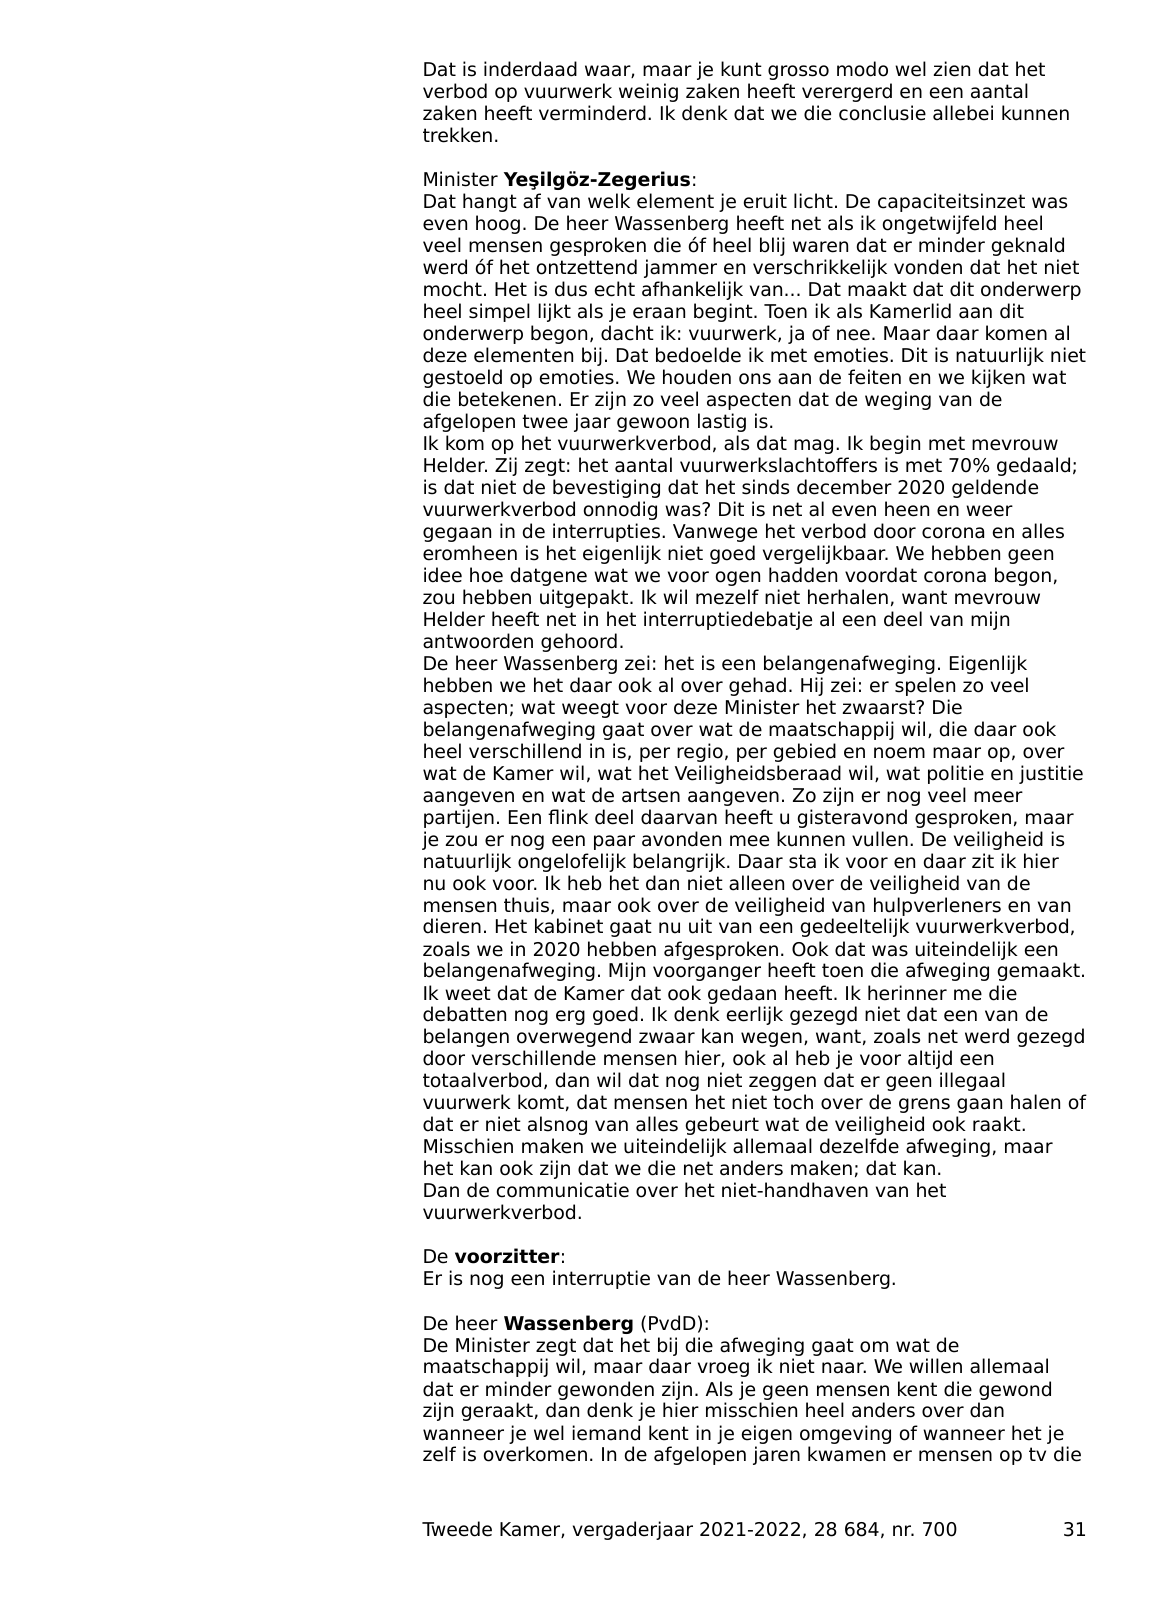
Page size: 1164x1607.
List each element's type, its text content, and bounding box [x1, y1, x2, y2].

text Minister Yeşilgöz-Zegerius: [422, 169, 1087, 191]
text Ik kom op het vuurwerkverbod, als dat mag. Ik begin met mevrouw Helder. Zij zegt: het aantal vuurwerkslachtoffers is met 70% gedaald; is dat niet de bevestiging dat het sinds december 2020 geldende vuurwerkverbod onnodig was? Dit is net al even heen en weer gegaan in de interrupties. Vanwege het verbod door corona en alles eromheen is het eigenlijk niet goed vergelijkbaar. We hebben geen idee hoe datgene wat we voor ogen hadden voordat corona begon, zou hebben uitgepakt. Ik wil mezelf niet herhalen, want mevrouw Helder heeft net in het interruptiedebatje al een deel van mijn antwoorden gehoord. [422, 433, 1087, 653]
text Dan de communicatie over het niet-handhaven van het vuurwerkverbod. [422, 1180, 1087, 1224]
text Er is nog een interruptie van de heer Wassenberg. [422, 1268, 1087, 1290]
text Dat is inderdaad waar, maar je kunt grosso modo wel zien dat het verbod op vuurwerk weinig zaken heeft verergerd en een aantal zaken heeft verminderd. Ik denk dat we die conclusie allebei kunnen trekken. [422, 59, 1087, 147]
text De heer Wassenberg zei: het is een belangenafweging. Eigenlijk hebben we het daar ook al over gehad. Hij zei: er spelen zo veel aspecten; wat weegt voor deze Minister het zwaarst? Die belangenafweging gaat over wat de maatschappij wil, die daar ook heel verschillend in is, per regio, per gebied en noem maar op, over wat de Kamer wil, wat het Veiligheidsberaad wil, wat politie en justitie aangeven en wat de artsen aangeven. Zo zijn er nog veel meer partijen. Een flink deel daarvan heeft u gisteravond gesproken, maar je zou er nog een paar avonden mee kunnen vullen. De veiligheid is natuurlijk ongelofelijk belangrijk. Daar sta ik voor en daar zit ik hier nu ook voor. Ik heb het dan niet alleen over de veiligheid van de mensen thuis, maar ook over de veiligheid van hulpverleners en van dieren. Het kabinet gaat nu uit van een gedeeltelijk vuurwerkverbod, zoals we in 2020 hebben afgesproken. Ook dat was uiteindelijk een belangenafweging. Mijn voorganger heeft toen die afweging gemaakt. Ik weet dat de Kamer dat ook gedaan heeft. Ik herinner me die debatten nog erg goed. Ik denk eerlijk gezegd niet dat een van de belangen overwegend zwaar kan wegen, want, zoals net werd gezegd door verschillende mensen hier, ook al heb je voor altijd een totaalverbod, dan wil dat nog niet zeggen dat er geen illegaal vuurwerk komt, dat mensen het niet toch over de grens gaan halen of dat er niet alsnog van alles gebeurt wat de veiligheid ook raakt. Misschien maken we uiteindelijk allemaal dezelfde afweging, maar het kan ook zijn dat we die net anders maken; dat kan. [422, 653, 1087, 1180]
text De Minister zegt dat het bij die afweging gaat om wat de maatschappij wil, maar daar vroeg ik niet naar. We willen allemaal dat er minder gewonden zijn. Als je geen mensen kent die gewond zijn geraakt, dan denk je hier misschien heel anders over dan wanneer je wel iemand kent in je eigen omgeving of wanneer het je zelf is overkomen. In de afgelopen jaren kwamen er mensen op tv die [422, 1334, 1087, 1466]
text Dat hangt af van welk element je eruit licht. De capaciteitsinzet was even hoog. De heer Wassenberg heeft net als ik ongetwijfeld heel veel mensen gesproken die óf heel blij waren dat er minder geknald werd óf het ontzettend jammer en verschrikkelijk vonden dat het niet mocht. Het is dus echt afhankelijk van... Dat maakt dat dit onderwerp heel simpel lijkt als je eraan begint. Toen ik als Kamerlid aan dit onderwerp begon, dacht ik: vuurwerk, ja of nee. Maar daar komen al deze elementen bij. Dat bedoelde ik met emoties. Dit is natuurlijk niet gestoeld op emoties. We houden ons aan de feiten en we kijken wat die betekenen. Er zijn zo veel aspecten dat de weging van de afgelopen twee jaar gewoon lastig is. [422, 191, 1087, 433]
text De heer Wassenberg (PvdD): [422, 1312, 1087, 1334]
text De voorzitter: [422, 1246, 1087, 1268]
